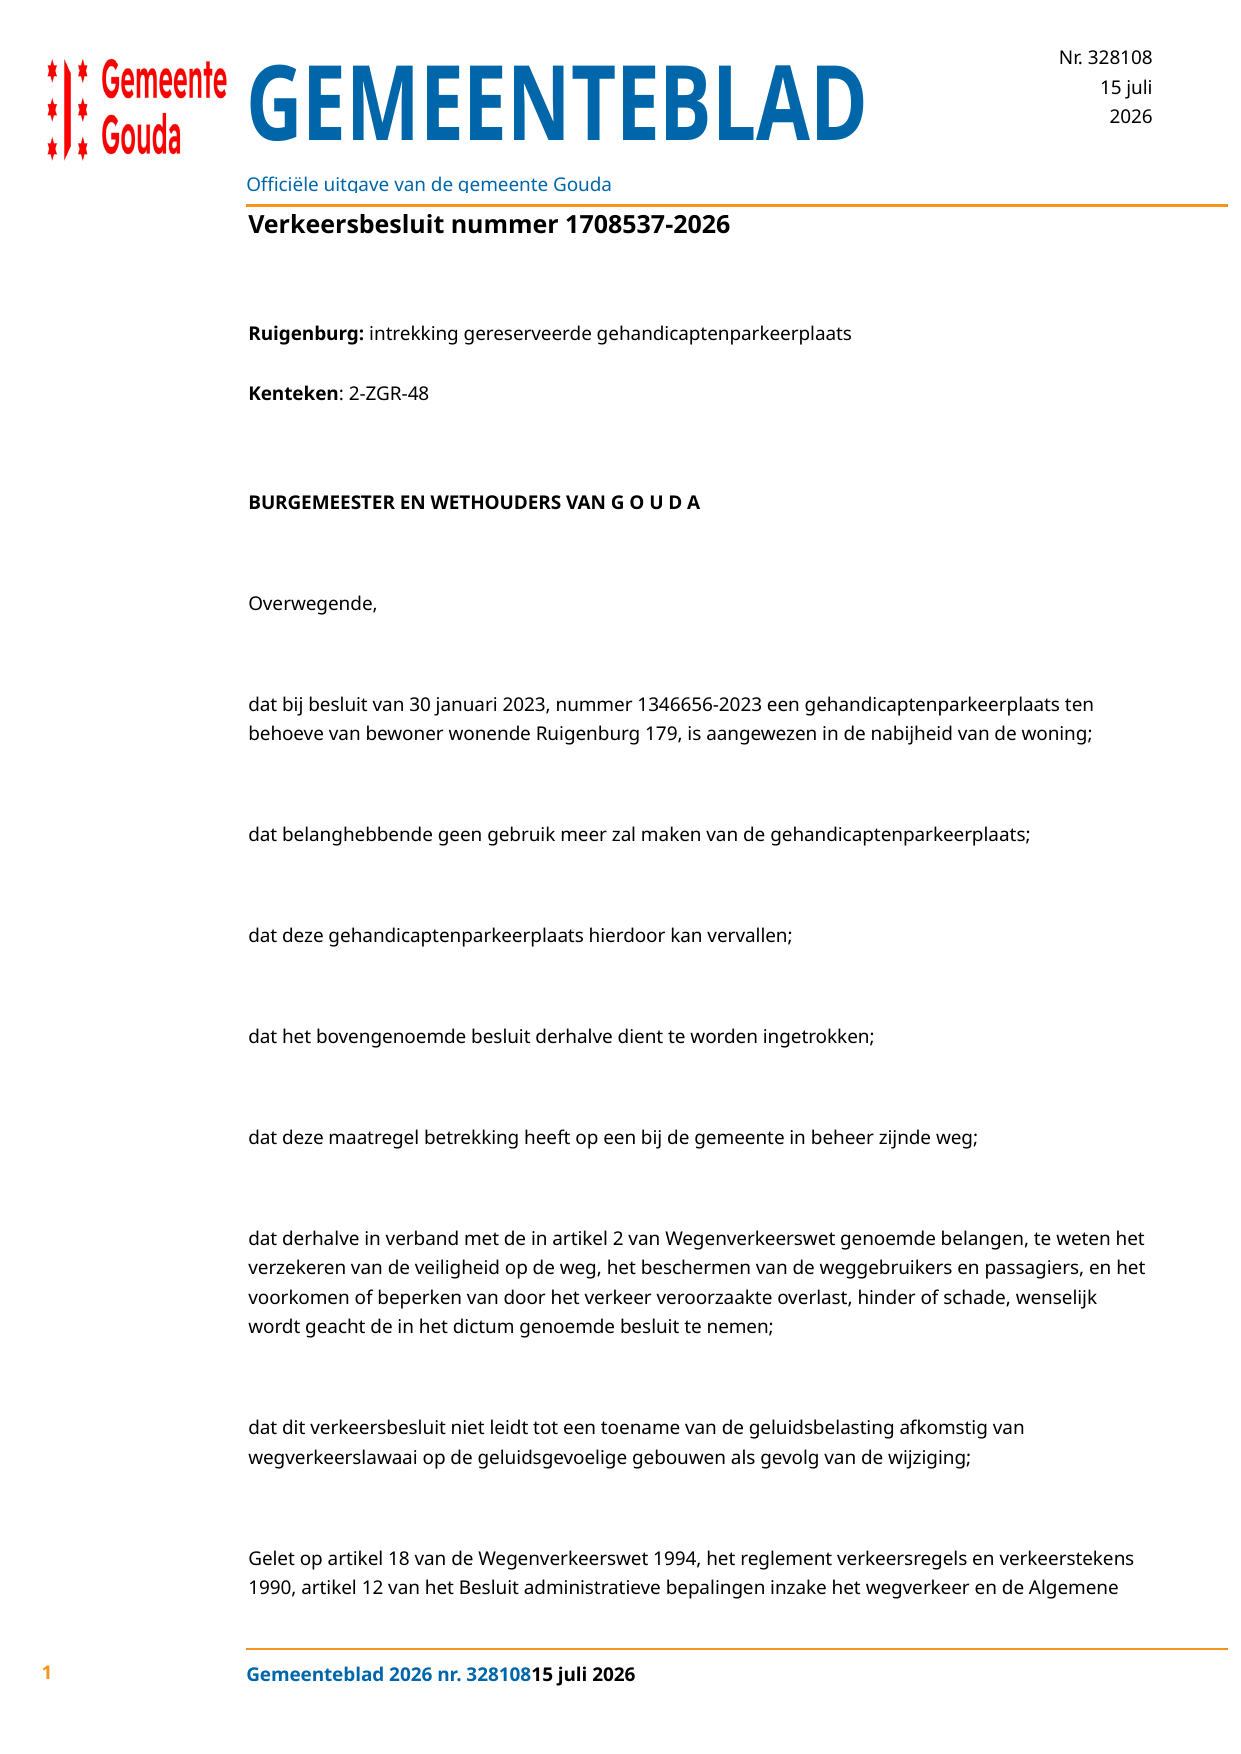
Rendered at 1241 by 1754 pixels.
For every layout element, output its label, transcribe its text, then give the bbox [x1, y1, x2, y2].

text Verkeersbesluit nummer 1708537-2026 [248, 207, 1152, 241]
text dat dit verkeersbesluit niet leidt tot een toename van de geluidsbelasting afkomstig van wegverkeerslawaai op de geluidsgevoelige gebouwen als gevolg van de wijziging; [248, 1414, 1152, 1470]
text BURGEMEESTER EN WETHOUDERS VAN G O U D A [248, 489, 1152, 515]
text Kenteken: 2-ZGR-48 [248, 380, 1152, 406]
text dat bij besluit van 30 januari 2023, nummer 1346656-2023 een gehandicaptenparkeerplaats ten behoeve van bewoner wonende Ruigenburg 179, is aangewezen in de nabijheid van de woning; [248, 691, 1152, 746]
text Ruigenburg: intrekking gereserveerde gehandicaptenparkeerplaats [248, 321, 1152, 346]
text Gelet op artikel 18 van de Wegenverkeerswet 1994, het reglement verkeersregels en verkeerstekens 1990, artikel 12 van het Besluit administratieve bepalingen inzake het wegverkeer en de Algemene [248, 1545, 1152, 1600]
text dat deze gehandicaptenparkeerplaats hierdoor kan vervallen; [248, 922, 1152, 948]
picture [41, 47, 231, 172]
text dat belanghebbende geen gebruik meer zal maken van de gehandicaptenparkeerplaats; [248, 821, 1152, 847]
text Overwegende, [248, 590, 1152, 616]
text dat deze maatregel betrekking heeft op een bij de gemeente in beheer zijnde weg; [248, 1124, 1152, 1150]
text dat het bovengenoemde besluit derhalve dient te worden ingetrokken; [248, 1023, 1152, 1049]
text dat derhalve in verband met de in artikel 2 van Wegenverkeerswet genoemde belangen, te weten het verzekeren van de veiligheid op de weg, het beschermen van de weggebruikers en passagiers, en het voorkomen of beperken van door het verkeer veroorzaakte overlast, hinder of schade, wenselijk wordt geacht de in het dictum genoemde besluit te nemen; [248, 1225, 1152, 1339]
